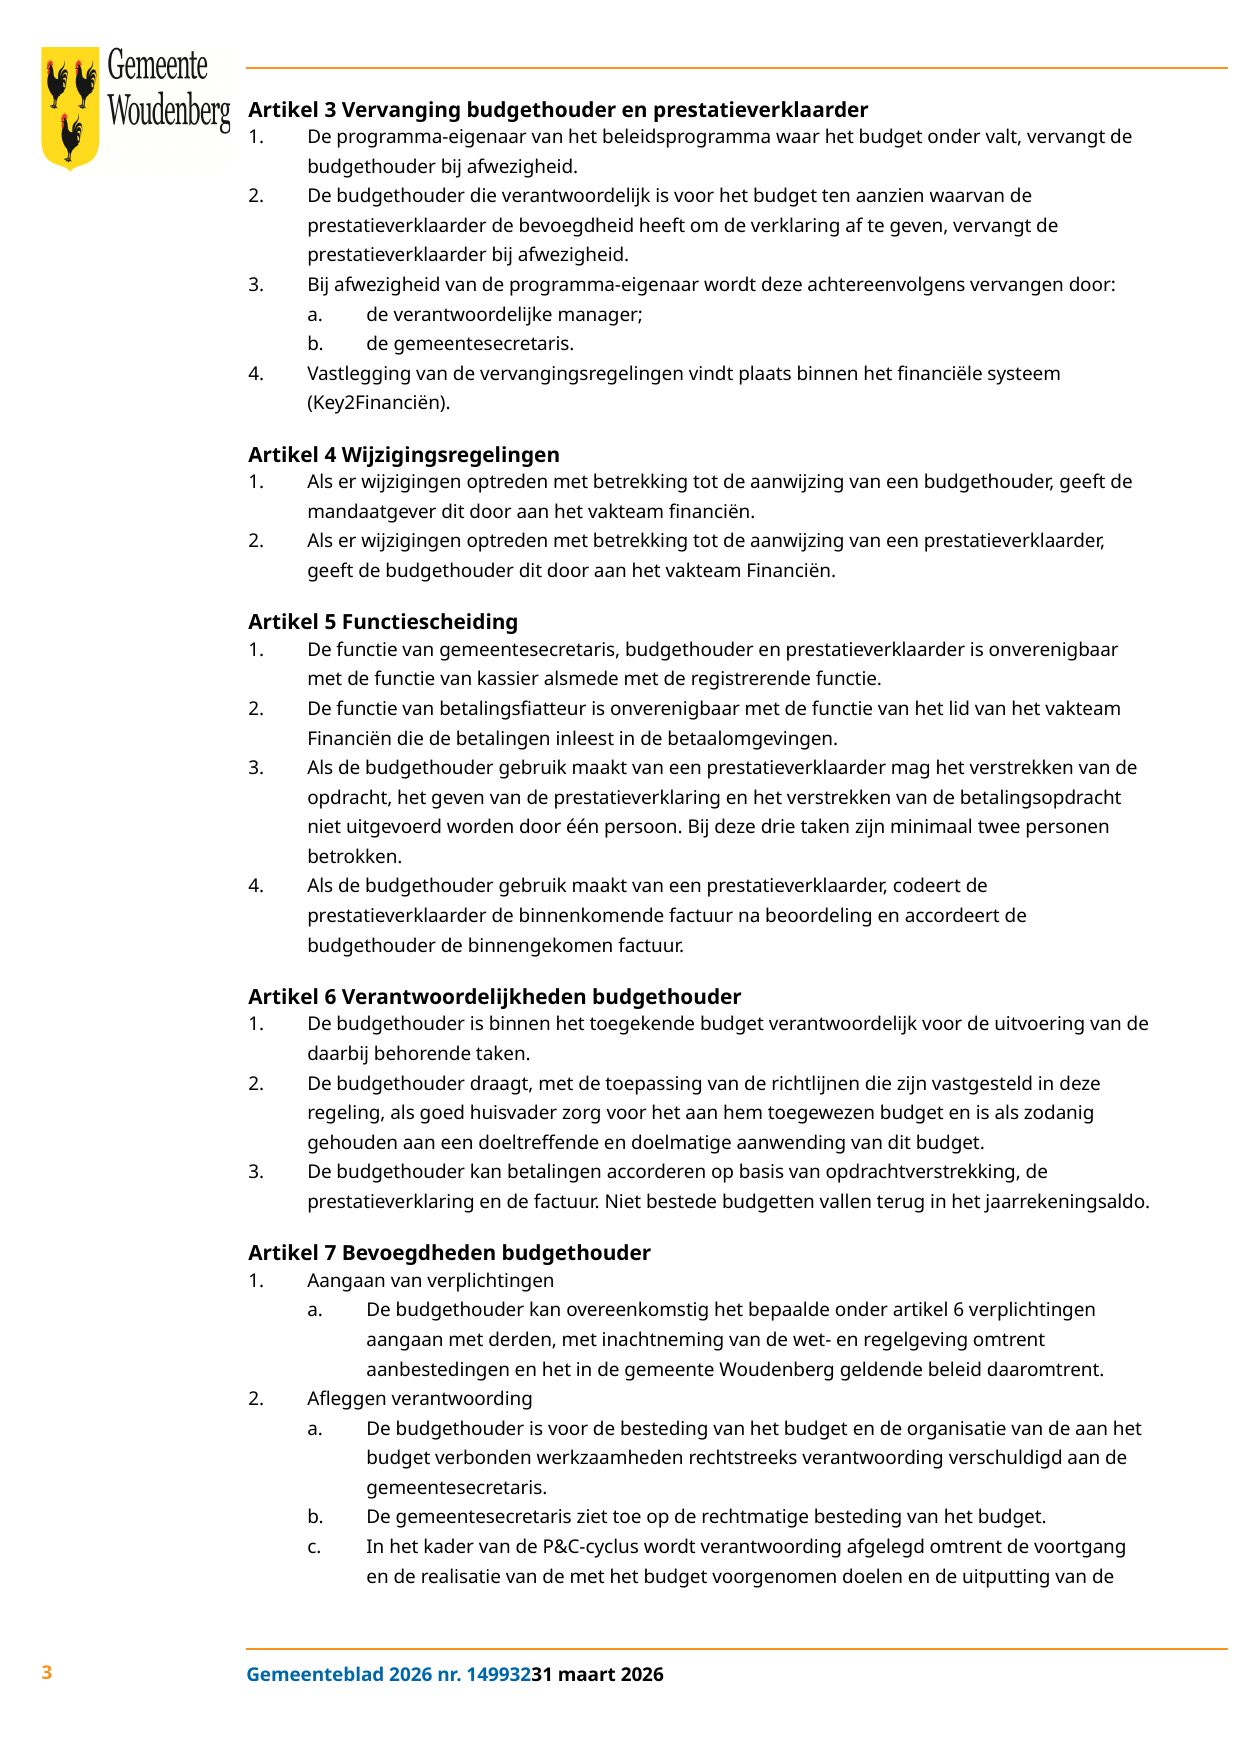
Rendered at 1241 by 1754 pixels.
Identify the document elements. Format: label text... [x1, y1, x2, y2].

list De functie van betalingsfiatteur is onverenigbaar met de functie van het lid van het vakteam Financiën die de betalingen inleest in de betaalomgevingen. [248, 695, 1152, 750]
text Artikel 5 Functiescheiding [248, 607, 1152, 636]
list de verantwoordelijke manager; [307, 301, 1152, 326]
text Artikel 4 Wijzigingsregelingen [248, 440, 1152, 468]
list Als de budgethouder gebruik maakt van een prestatieverklaarder, codeert de prestatieverklaarder de binnenkomende factuur na beoordeling en accordeert de budgethouder de binnengekomen factuur. [248, 873, 1152, 957]
list In het kader van de P&C-cyclus wordt verantwoording afgelegd omtrent de voortgang en de realisatie van de met het budget voorgenomen doelen en de uitputting van de [307, 1533, 1152, 1588]
list Als de budgethouder gebruik maakt van een prestatieverklaarder mag het verstrekken van de opdracht, het geven van de prestatieverklaring en het verstrekken van de betalingsopdracht niet uitgevoerd worden door één persoon. Bij deze drie taken zijn minimaal twee personen betrokken. [248, 754, 1152, 869]
list De budgethouder is binnen het toegekende budget verantwoordelijk voor de uitvoering van de daarbij behorende taken. [248, 1011, 1152, 1066]
list De budgethouder draagt, met de toepassing van de richtlijnen die zijn vastgesteld in deze regeling, als goed huisvader zorg voor het aan hem toegewezen budget en is als zodanig gehouden aan een doeltreffende en doelmatige aanwending van dit budget. [248, 1070, 1152, 1155]
list De budgethouder die verantwoordelijk is voor het budget ten aanzien waarvan de prestatieverklaarder de bevoegdheid heeft om de verklaring af te geven, vervangt de prestatieverklaarder bij afwezigheid. [248, 182, 1152, 267]
list De budgethouder kan overeenkomstig het bepaalde onder artikel 6 verplichtingen aangaan met derden, met inachtneming van de wet- en regelgeving omtrent aanbestedingen en het in de gemeente Woudenberg geldende beleid daaromtrent. [307, 1297, 1152, 1381]
list de gemeentesecretaris. [307, 330, 1152, 356]
list De programma-eigenaar van het beleidsprogramma waar het budget onder valt, vervangt de budgethouder bij afwezigheid. [248, 123, 1152, 178]
text Artikel 6 Verantwoordelijkheden budgethouder [248, 982, 1152, 1011]
list Aangaan van verplichtingen [248, 1267, 1152, 1293]
list De functie van gemeentesecretaris, budgethouder en prestatieverklaarder is onverenigbaar met de functie van kassier alsmede met de registrerende functie. [248, 636, 1152, 691]
list De budgethouder kan betalingen accorderen op basis van opdrachtverstrekking, de prestatieverklaring en de factuur. Niet bestede budgetten vallen terug in het jaarrekeningsaldo. [248, 1158, 1152, 1214]
list Als er wijzigingen optreden met betrekking tot de aanwijzing van een prestatieverklaarder, geeft de budgethouder dit door aan het vakteam Financiën. [248, 527, 1152, 583]
list Bij afwezigheid van de programma-eigenaar wordt deze achtereenvolgens vervangen door: [248, 271, 1152, 297]
list De budgethouder is voor de besteding van het budget en de organisatie van de aan het budget verbonden werkzaamheden rechtstreeks verantwoording verschuldigd aan de gemeentesecretaris. [307, 1415, 1152, 1500]
picture [41, 47, 231, 172]
list De gemeentesecretaris ziet toe op de rechtmatige besteding van het budget. [307, 1504, 1152, 1529]
list Als er wijzigingen optreden met betrekking tot de aanwijzing van een budgethouder, geeft de mandaatgever dit door aan het vakteam financiën. [248, 468, 1152, 524]
list Vastlegging van de vervangingsregelingen vindt plaats binnen het financiële systeem (Key2Financiën). [248, 360, 1152, 415]
text Artikel 3 Vervanging budgethouder en prestatieverklaarder [248, 95, 1152, 123]
text Artikel 7 Bevoegdheden budgethouder [248, 1238, 1152, 1267]
list Afleggen verantwoording [248, 1385, 1152, 1411]
